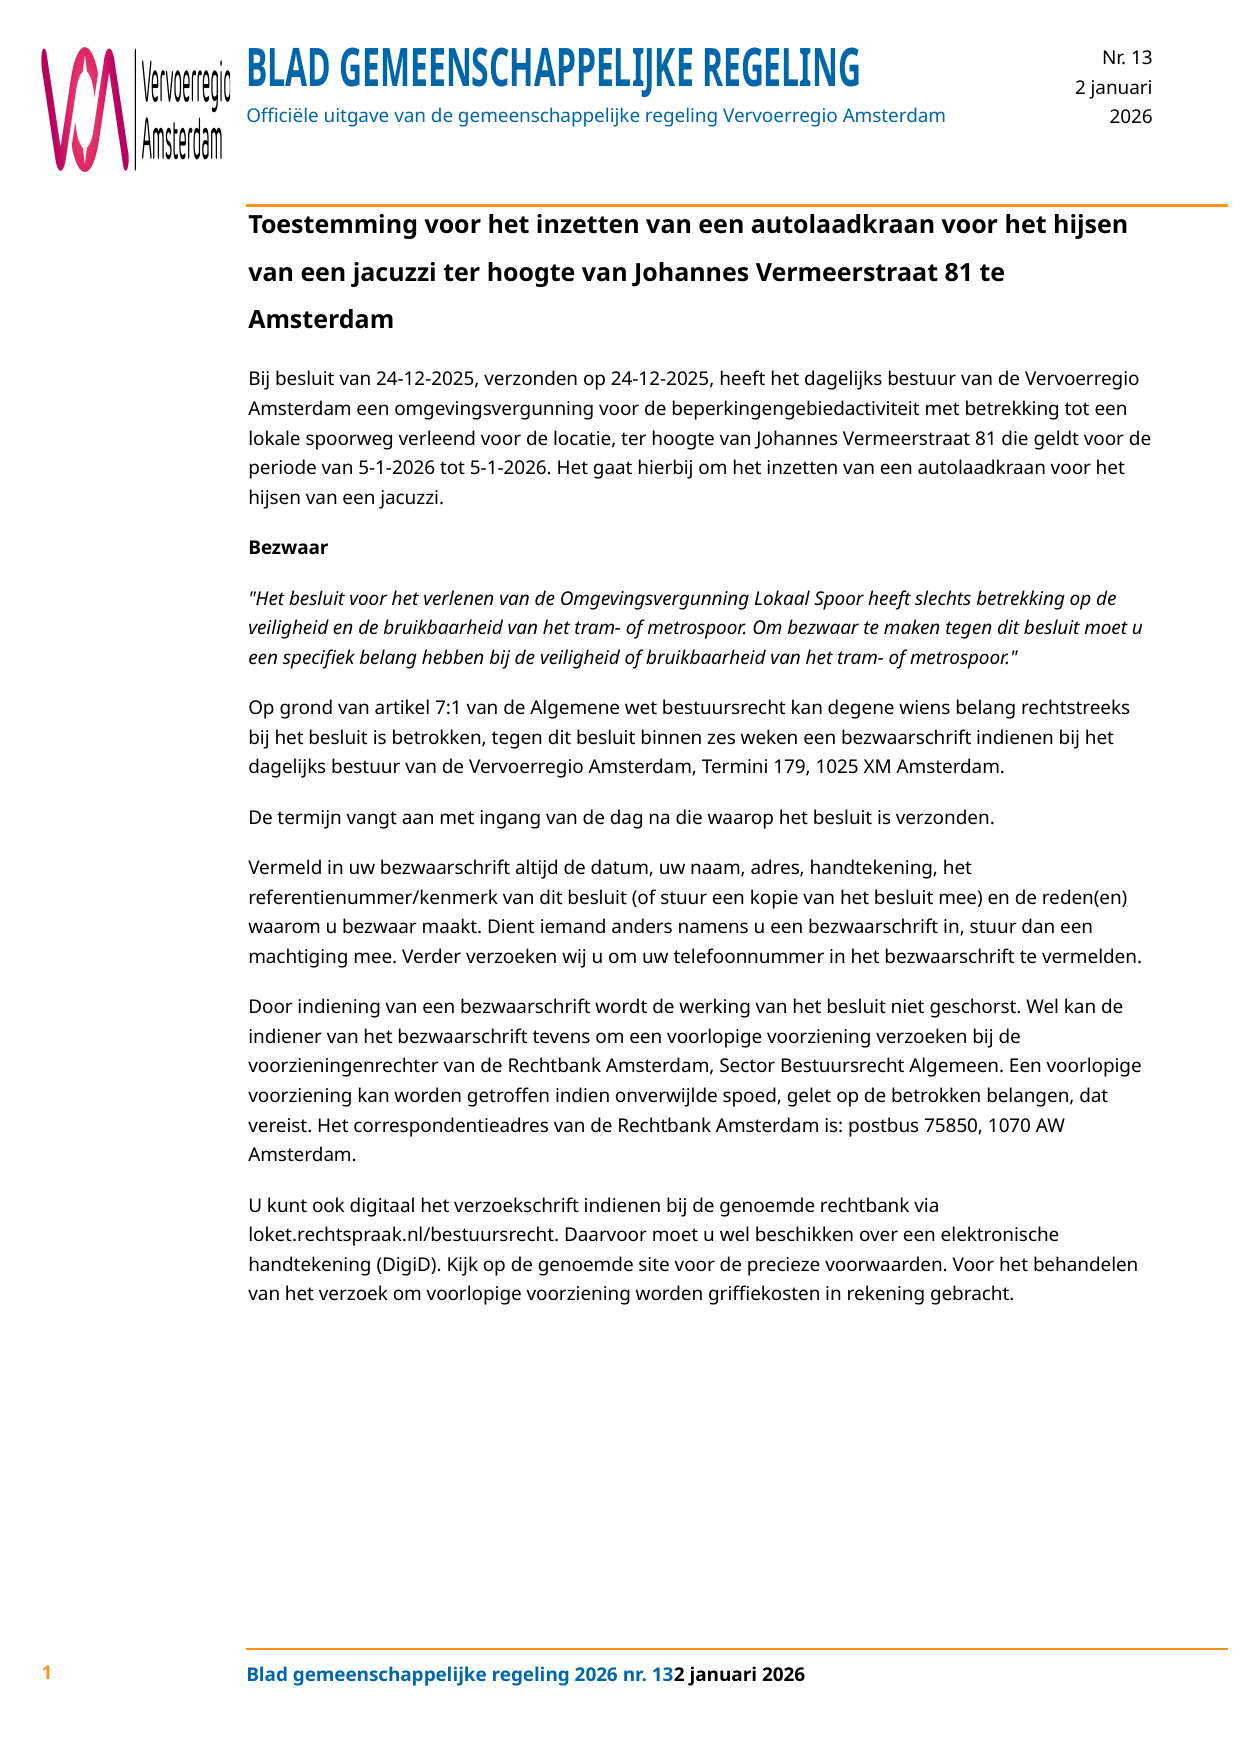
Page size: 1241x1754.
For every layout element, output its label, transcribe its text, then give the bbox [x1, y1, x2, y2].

text De termijn vangt aan met ingang van de dag na die waarop het besluit is verzonden. [248, 804, 1152, 829]
text Toestemming voor het inzetten van een autolaadkraan voor het hijsen van een jacuzzi ter hoogte van Johannes Vermeerstraat 81 te Amsterdam [248, 207, 1152, 336]
text U kunt ook digitaal het verzoekschrift indienen bij de genoemde rechtbank via loket.rechtspraak.nl/bestuursrecht. Daarvoor moet u wel beschikken over een elektronische handtekening (DigiD). Kijk op de genoemde site voor de precieze voorwaarden. Voor het behandelen van het verzoek om voorlopige voorziening worden griffiekosten in rekening gebracht. [248, 1192, 1152, 1306]
text Op grond van artikel 7:1 van de Algemene wet bestuursrecht kan degene wiens belang rechtstreeks bij het besluit is betrokken, tegen dit besluit binnen zes weken een bezwaarschrift indienen bij het dagelijks bestuur van de Vervoerregio Amsterdam, Termini 179, 1025 XM Amsterdam. [248, 694, 1152, 779]
text Bij besluit van 24-12-2025, verzonden op 24-12-2025, heeft het dagelijks bestuur van de Vervoerregio Amsterdam een omgevingsvergunning voor de beperkingengebiedactiviteit met betrekking tot een lokale spoorweg verleend voor de locatie, ter hoogte van Johannes Vermeerstraat 81 die geldt voor de periode van 5-1-2026 tot 5-1-2026. Het gaat hierbij om het inzetten van een autolaadkraan voor het hijsen van een jacuzzi. [248, 366, 1152, 509]
text "Het besluit voor het verlenen van de Omgevingsvergunning Lokaal Spoor heeft slechts betrekking op de veiligheid en de bruikbaarheid van het tram- of metrospoor. Om bezwaar te maken tegen dit besluit moet u een specifiek belang hebben bij de veiligheid of bruikbaarheid van het tram- of metrospoor." [248, 585, 1152, 669]
picture [41, 47, 231, 172]
text Door indiening van een bezwaarschrift wordt de werking van het besluit niet geschorst. Wel kan de indiener van het bezwaarschrift tevens om een voorlopige voorziening verzoeken bij de voorzieningenrechter van de Rechtbank Amsterdam, Sector Bestuursrecht Algemeen. Een voorlopige voorziening kan worden getroffen indien onverwijlde spoed, gelet op de betrokken belangen, dat vereist. Het correspondentieadres van de Rechtbank Amsterdam is: postbus 75850, 1070 AW Amsterdam. [248, 993, 1152, 1167]
text Bezwaar [248, 534, 1152, 560]
text Vermeld in uw bezwaarschrift altijd de datum, uw naam, adres, handtekening, het referentienummer/kenmerk van dit besluit (of stuur een kopie van het besluit mee) en de reden(en) waarom u bezwaar maakt. Dient iemand anders namens u een bezwaarschrift in, stuur dan een machtiging mee. Verder verzoeken wij u om uw telefoonnummer in het bezwaarschrift te vermelden. [248, 854, 1152, 969]
